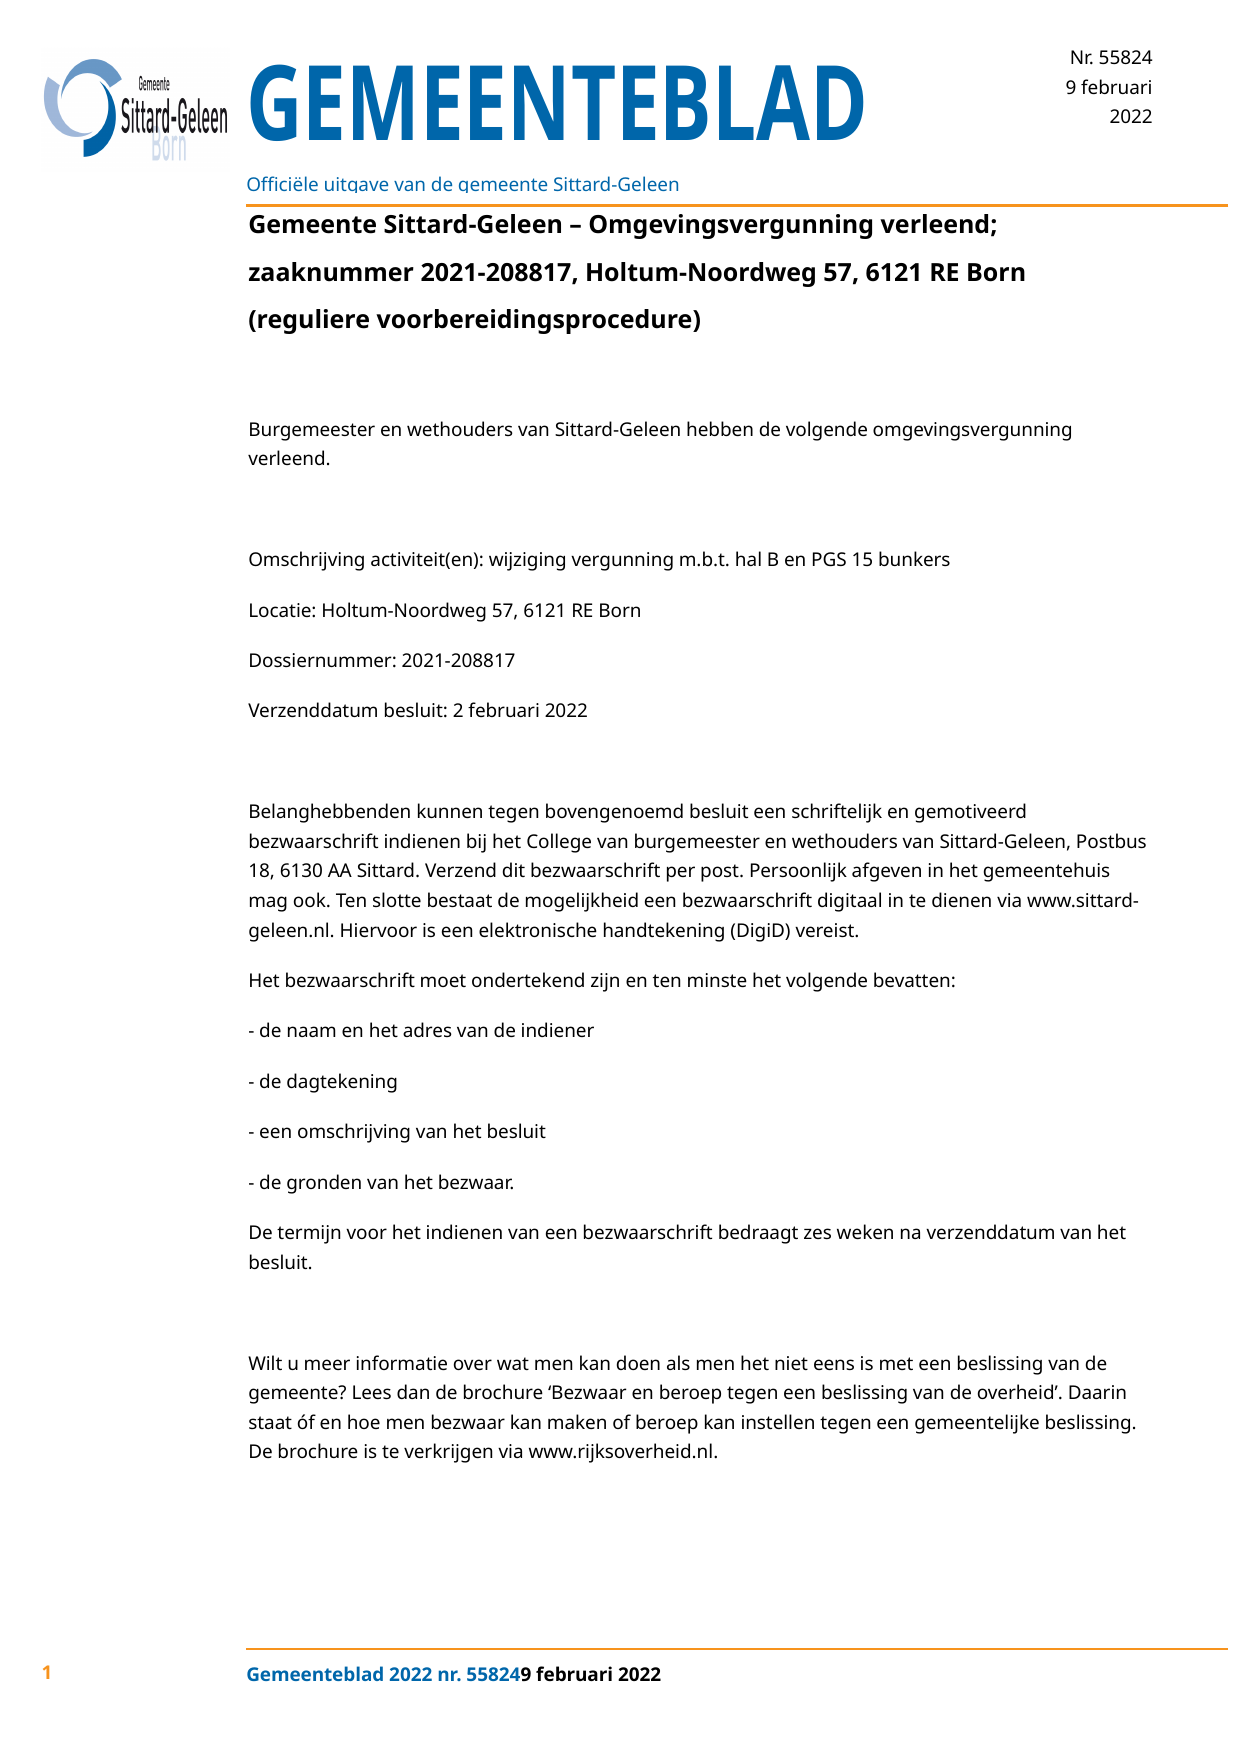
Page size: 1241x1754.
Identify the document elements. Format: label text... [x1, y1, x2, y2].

text De termijn voor het indienen van een bezwaarschrift bedraagt zes weken na verzenddatum van het besluit. [248, 1219, 1152, 1274]
text Dossiernummer: 2021-208817 [248, 647, 1152, 673]
picture [41, 47, 231, 172]
text - de dagtekening [248, 1068, 1152, 1094]
text - de gronden van het bezwaar. [248, 1169, 1152, 1194]
text - een omschrijving van het besluit [248, 1118, 1152, 1144]
text Omschrijving activiteit(en): wijziging vergunning m.b.t. hal B en PGS 15 bunkers [248, 546, 1152, 572]
text Het bezwaarschrift moet ondertekend zijn en ten minste het volgende bevatten: [248, 967, 1152, 993]
text Verzenddatum besluit: 2 februari 2022 [248, 698, 1152, 723]
text Wilt u meer informatie over wat men kan doen als men het niet eens is met een beslissing van de gemeente? Lees dan de brochure ‘Bezwaar en beroep tegen een beslissing van de overheid’. Daarin staat óf en hoe men bezwaar kan maken of beroep kan instellen tegen een gemeentelijke beslissing. De brochure is te verkrijgen via www.rijksoverheid.nl. [248, 1350, 1152, 1464]
text Burgemeester en wethouders van Sittard-Geleen hebben de volgende omgevingsvergunning verleend. [248, 416, 1152, 471]
text Locatie: Holtum-Noordweg 57, 6121 RE Born [248, 597, 1152, 622]
text Belanghebbenden kunnen tegen bovengenoemd besluit een schriftelijk en gemotiveerd bezwaarschrift indienen bij het College van burgemeester en wethouders van Sittard-Geleen, Postbus 18, 6130 AA Sittard. Verzend dit bezwaarschrift per post. Persoonlijk afgeven in het gemeentehuis mag ook. Ten slotte bestaat de mogelijkheid een bezwaarschrift digitaal in te dienen via www.sittard-geleen.nl. Hiervoor is een elektronische handtekening (DigiD) vereist. [248, 798, 1152, 942]
text Gemeente Sittard-Geleen – Omgevingsvergunning verleend; zaaknummer 2021-208817, Holtum-Noordweg 57, 6121 RE Born (reguliere voorbereidingsprocedure) [248, 207, 1152, 336]
text - de naam en het adres van de indiener [248, 1018, 1152, 1043]
